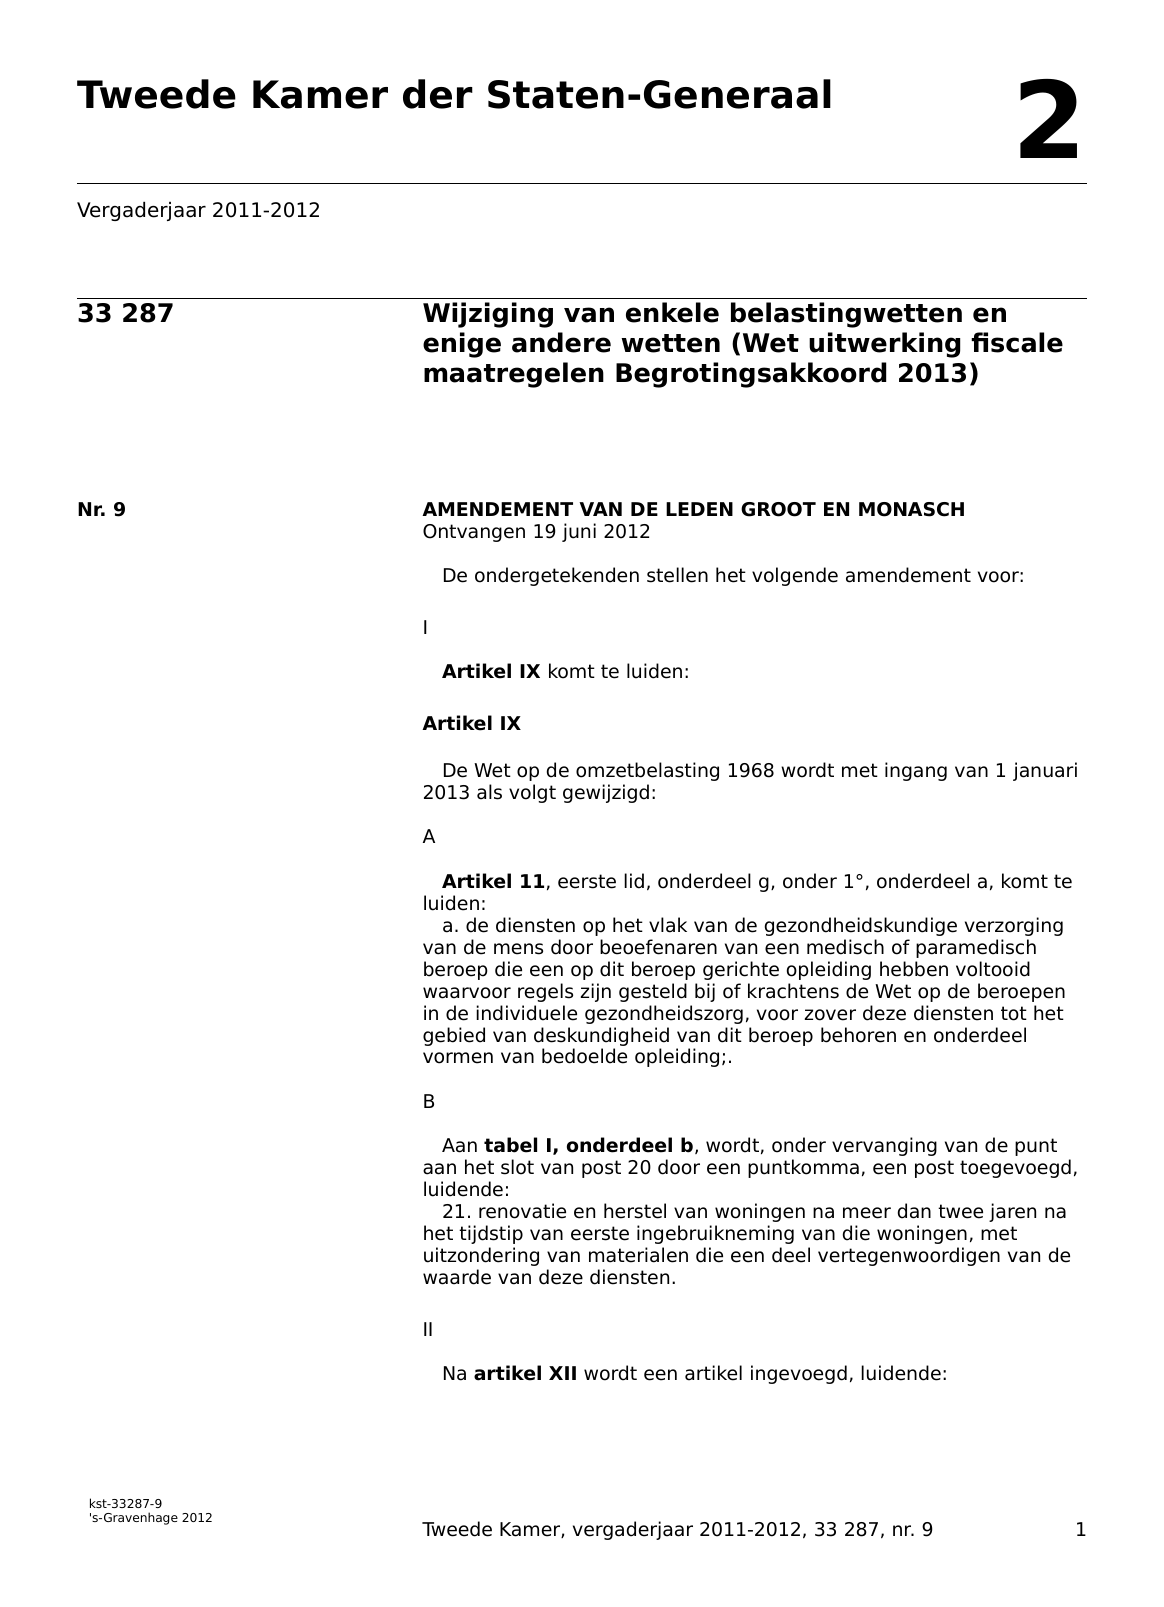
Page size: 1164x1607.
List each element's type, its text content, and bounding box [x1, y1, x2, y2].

text B [422, 1091, 1087, 1113]
text 's-Gravenhage 2012 [88, 1511, 323, 1525]
text Aan tabel I, onderdeel b, wordt, onder vervanging van de punt aan het slot van post 20 door een puntkomma, een post toegevoegd, luidende: [422, 1135, 1087, 1201]
subtitle 33 287 Wijziging van enkele belastingwetten en enige andere wetten (Wet uitwerking fiscale maatregelen Begrotingsakkoord 2013) [77, 299, 1087, 388]
subtitle Artikel IX [422, 713, 1087, 735]
table_cell Vergaderjaar 2011-2012 [77, 184, 1087, 298]
subtitle I [422, 617, 1087, 639]
table_header Tweede Kamer der Staten-Generaal [77, 59, 886, 183]
table_header 2 [886, 59, 1087, 183]
text 21. renovatie en herstel van woningen na meer dan twee jaren na het tijdstip van eerste ingebruikneming van die woningen, met uitzondering van materialen die een deel vertegenwoordigen van de waarde van deze diensten. [422, 1201, 1087, 1289]
text kst-33287-9 [88, 1497, 323, 1511]
text De Wet op de omzetbelasting 1968 wordt met ingang van 1 januari 2013 als volgt gewijzigd: [422, 760, 1087, 804]
text a. de diensten op het vlak van de gezondheidskundige verzorging van de mens door beoefenaren van een medisch of paramedisch beroep die een op dit beroep gerichte opleiding hebben voltooid waarvoor regels zijn gesteld bij of krachtens de Wet op de beroepen in de individuele gezondheidszorg, voor zover deze diensten tot het gebied van deskundigheid van dit beroep behoren en onderdeel vormen van bedoelde opleiding;. [422, 914, 1087, 1068]
text Artikel 11, eerste lid, onderdeel g, onder 1°, onderdeel a, komt te luiden: [422, 871, 1087, 914]
text De ondergetekenden stellen het volgende amendement voor: [422, 565, 1087, 587]
subtitle Nr. 9 AMENDEMENT VAN DE LEDEN GROOT EN MONASCH [77, 499, 1087, 521]
text Artikel IX komt te luiden: [422, 661, 1087, 683]
subtitle II [422, 1319, 1087, 1341]
text Ontvangen 19 juni 2012 [422, 521, 1087, 543]
text A [422, 826, 1087, 848]
text Na artikel XII wordt een artikel ingevoegd, luidende: [422, 1363, 1087, 1385]
